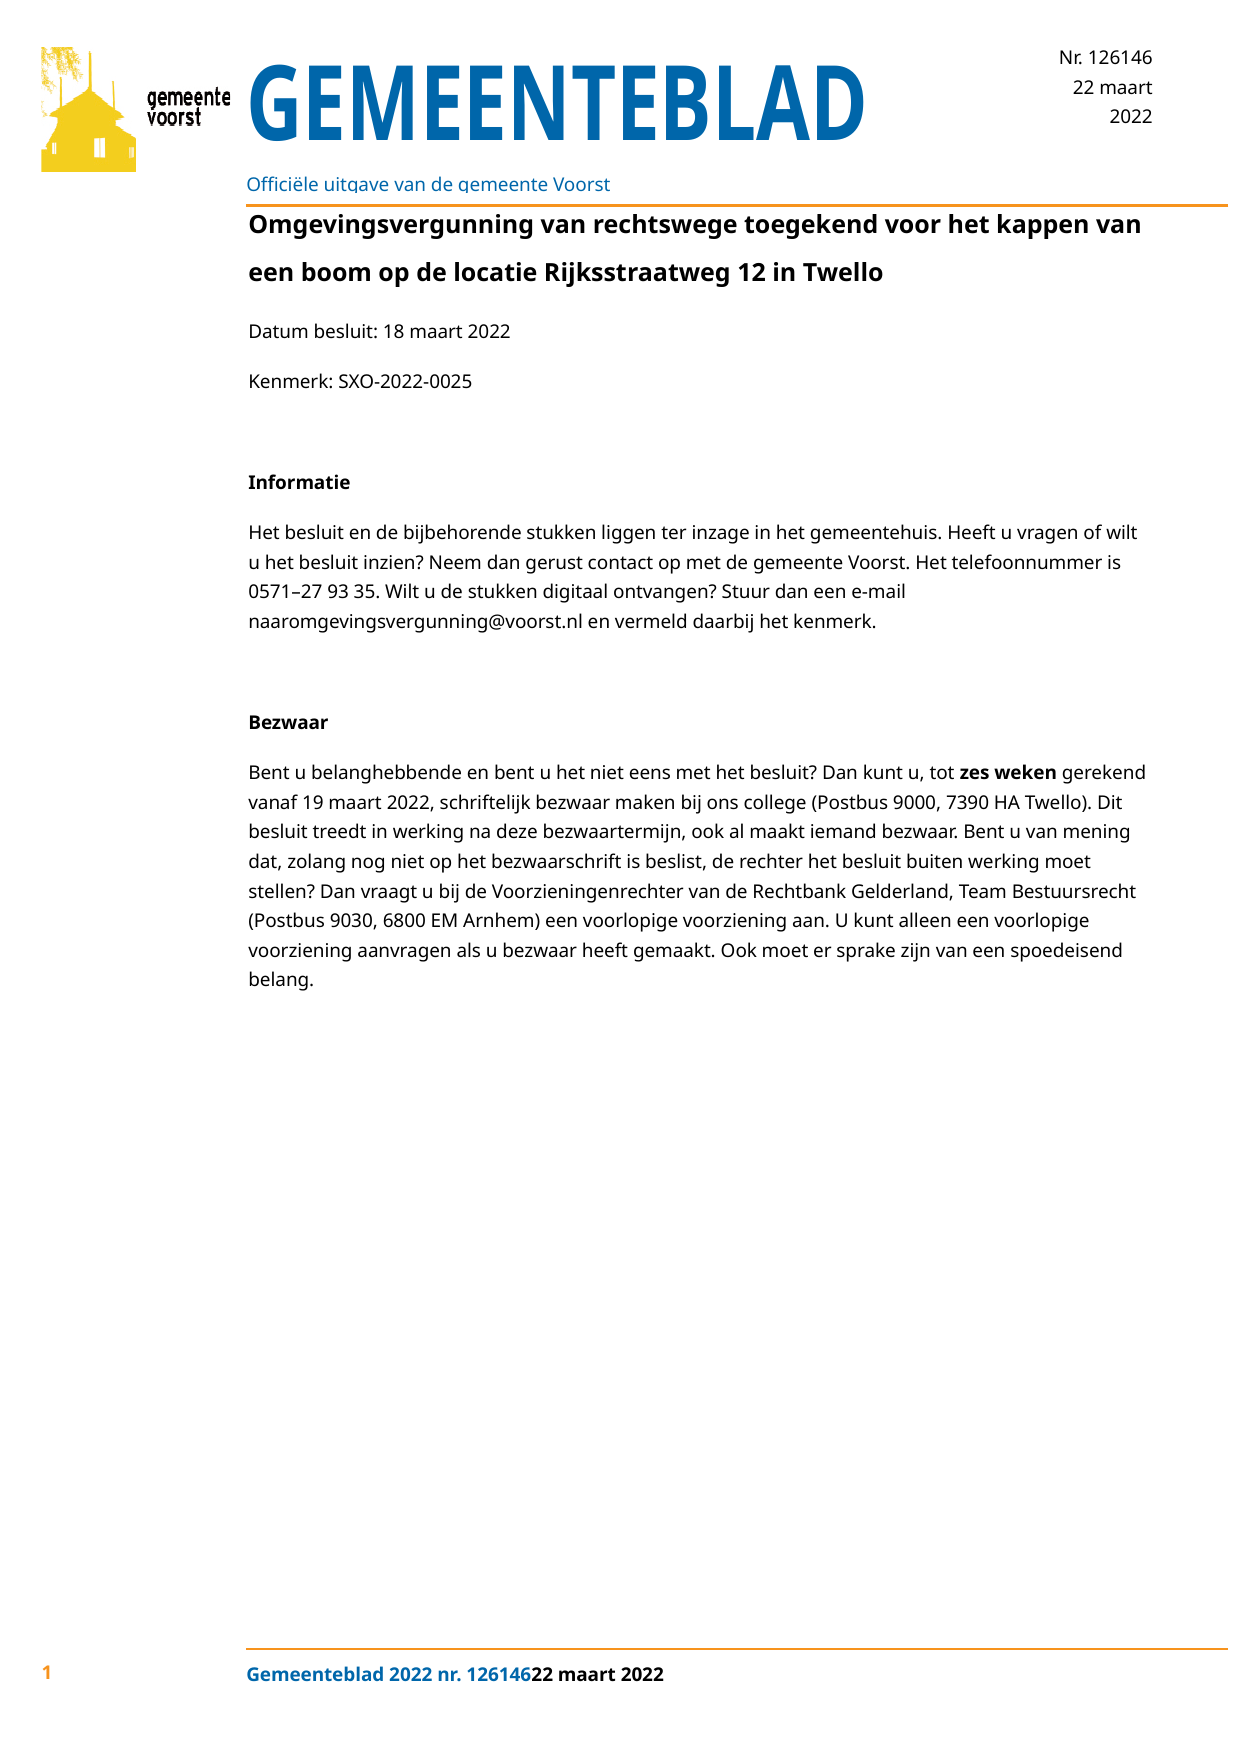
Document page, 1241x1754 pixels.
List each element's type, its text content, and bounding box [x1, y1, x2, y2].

text Informatie [248, 469, 1152, 495]
picture [41, 47, 231, 172]
text Het besluit en de bijbehorende stukken liggen ter inzage in het gemeentehuis. Heeft u vragen of wilt u het besluit inzien? Neem dan gerust contact op met de gemeente Voorst. Het telefoonnummer is 0571–27 93 35. Wilt u de stukken digitaal ontvangen? Stuur dan een e-mail naaromgevingsvergunning@voorst.nl en vermeld daarbij het kenmerk. [248, 519, 1152, 634]
text Kenmerk: SXO-2022-0025 [248, 368, 1152, 394]
text Bezwaar [248, 709, 1152, 735]
text Bent u belanghebbende en bent u het niet eens met het besluit? Dan kunt u, tot zes weken gerekend vanaf 19 maart 2022, schriftelijk bezwaar maken bij ons college (Postbus 9000, 7390 HA Twello). Dit besluit treedt in werking na deze bezwaartermijn, ook al maakt iemand bezwaar. Bent u van mening dat, zolang nog niet op het bezwaarschrift is beslist, de rechter het besluit buiten werking moet stellen? Dan vraagt u bij de Voorzieningenrechter van de Rechtbank Gelderland, Team Bestuursrecht (Postbus 9030, 6800 EM Arnhem) een voorlopige voorziening aan. U kunt alleen een voorlopige voorziening aanvragen als u bezwaar heeft gemaakt. Ook moet er sprake zijn van een spoedeisend belang. [248, 759, 1152, 992]
text Omgevingsvergunning van rechtswege toegekend voor het kappen van een boom op de locatie Rijksstraatweg 12 in Twello [248, 207, 1152, 288]
text Datum besluit: 18 maart 2022 [248, 318, 1152, 344]
